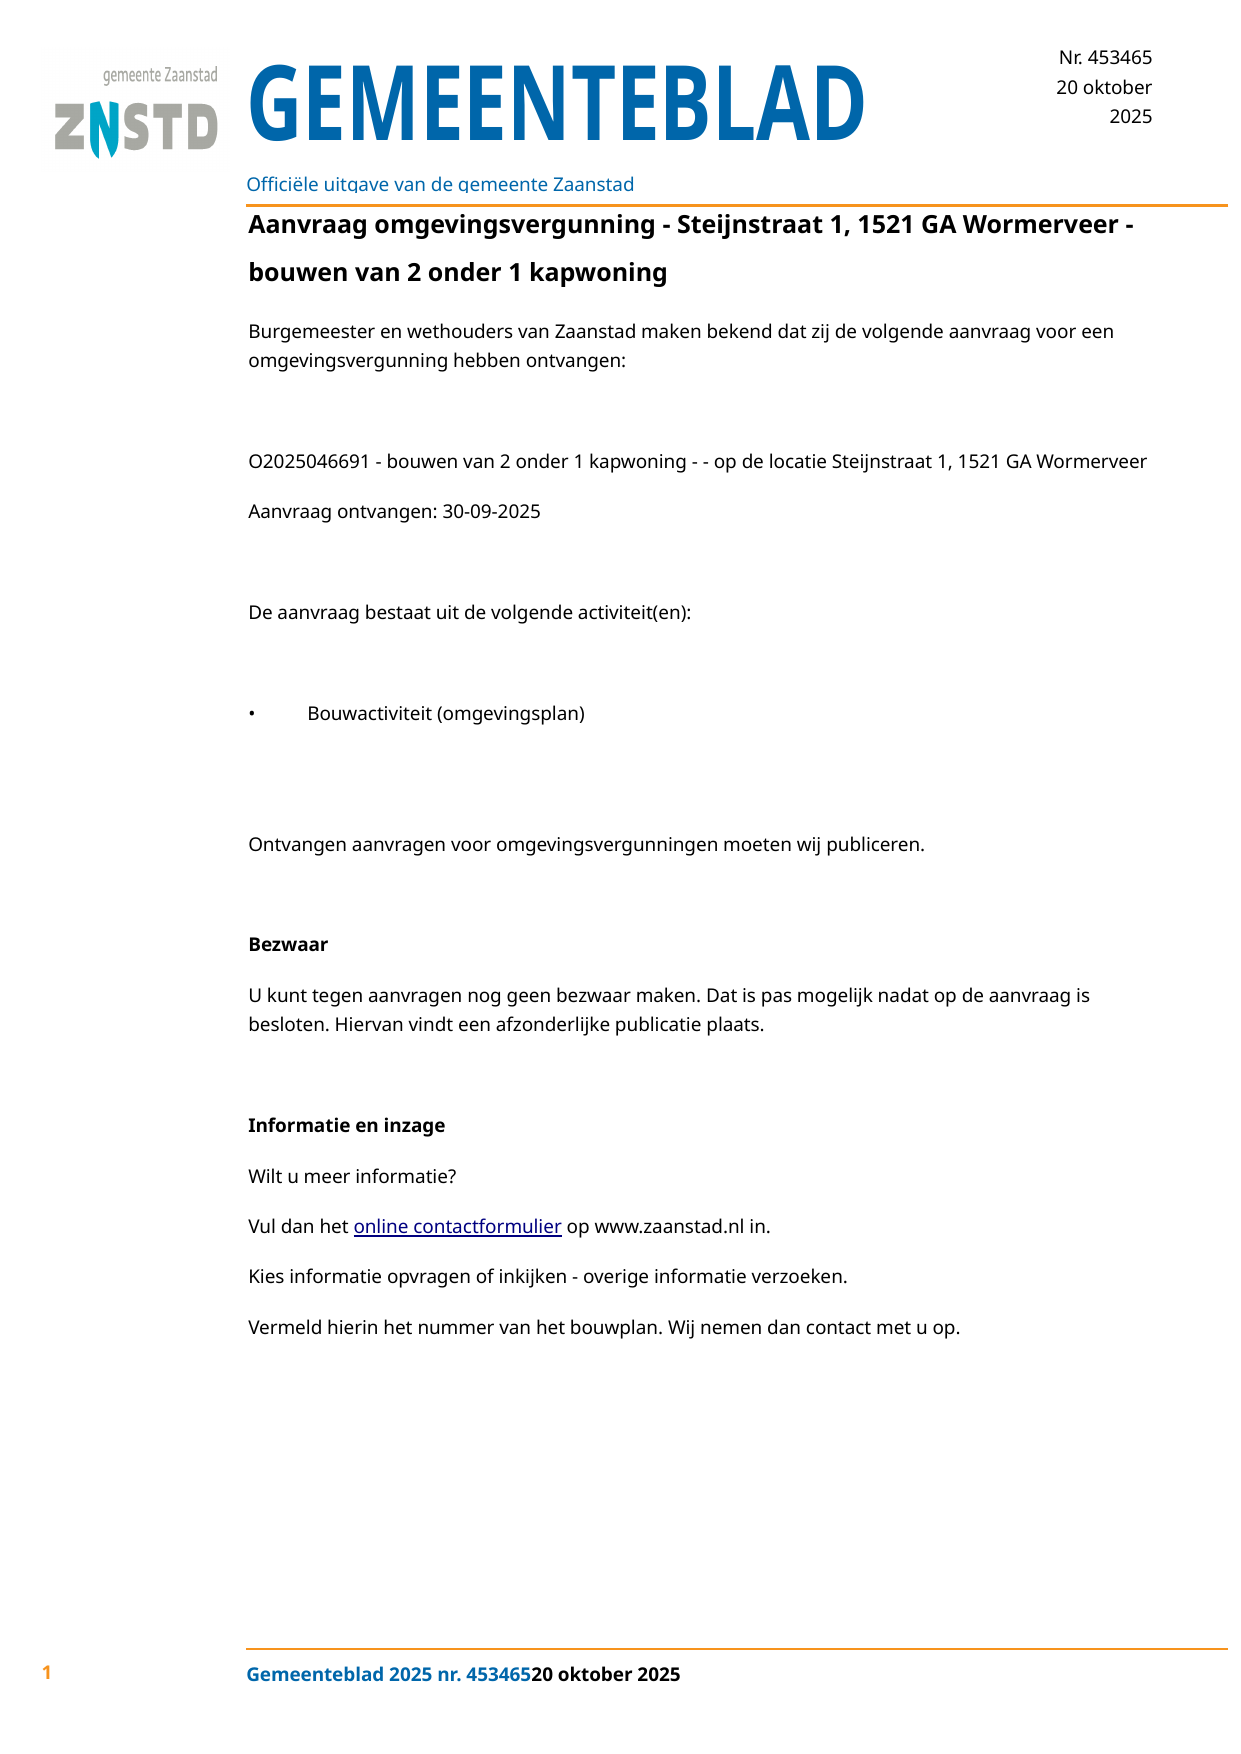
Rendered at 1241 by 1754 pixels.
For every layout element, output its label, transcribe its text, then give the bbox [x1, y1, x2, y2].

text Informatie en inzage [248, 1112, 1152, 1138]
text Bezwaar [248, 932, 1152, 957]
text De aanvraag bestaat uit de volgende activiteit(en): [248, 599, 1152, 625]
text O2025046691 - bouwen van 2 onder 1 kapwoning - - op de locatie Steijnstraat 1, 1521 GA Wormerveer [248, 448, 1152, 474]
text Vermeld hierin het nummer van het bouwplan. Wij nemen dan contact met u op. [248, 1314, 1152, 1340]
text U kunt tegen aanvragen nog geen bezwaar maken. Dat is pas mogelijk nadat op de aanvraag is besloten. Hiervan vindt een afzonderlijke publicatie plaats. [248, 982, 1152, 1037]
text Kies informatie opvragen of inkijken - overige informatie verzoeken. [248, 1264, 1152, 1289]
list Bouwactiviteit (omgevingsplan) [248, 700, 1152, 726]
text Aanvraag omgevingsvergunning - Steijnstraat 1, 1521 GA Wormerveer - bouwen van 2 onder 1 kapwoning [248, 207, 1152, 288]
text Aanvraag ontvangen: 30-09-2025 [248, 499, 1152, 524]
text Burgemeester en wethouders van Zaanstad maken bekend dat zij de volgende aanvraag voor een omgevingsvergunning hebben ontvangen: [248, 318, 1152, 373]
text Ontvangen aanvragen voor omgevingsvergunningen moeten wij publiceren. [248, 831, 1152, 857]
text Vul dan het online contactformulier op www.zaanstad.nl in. [248, 1213, 1152, 1239]
picture [41, 47, 231, 172]
text Wilt u meer informatie? [248, 1163, 1152, 1189]
